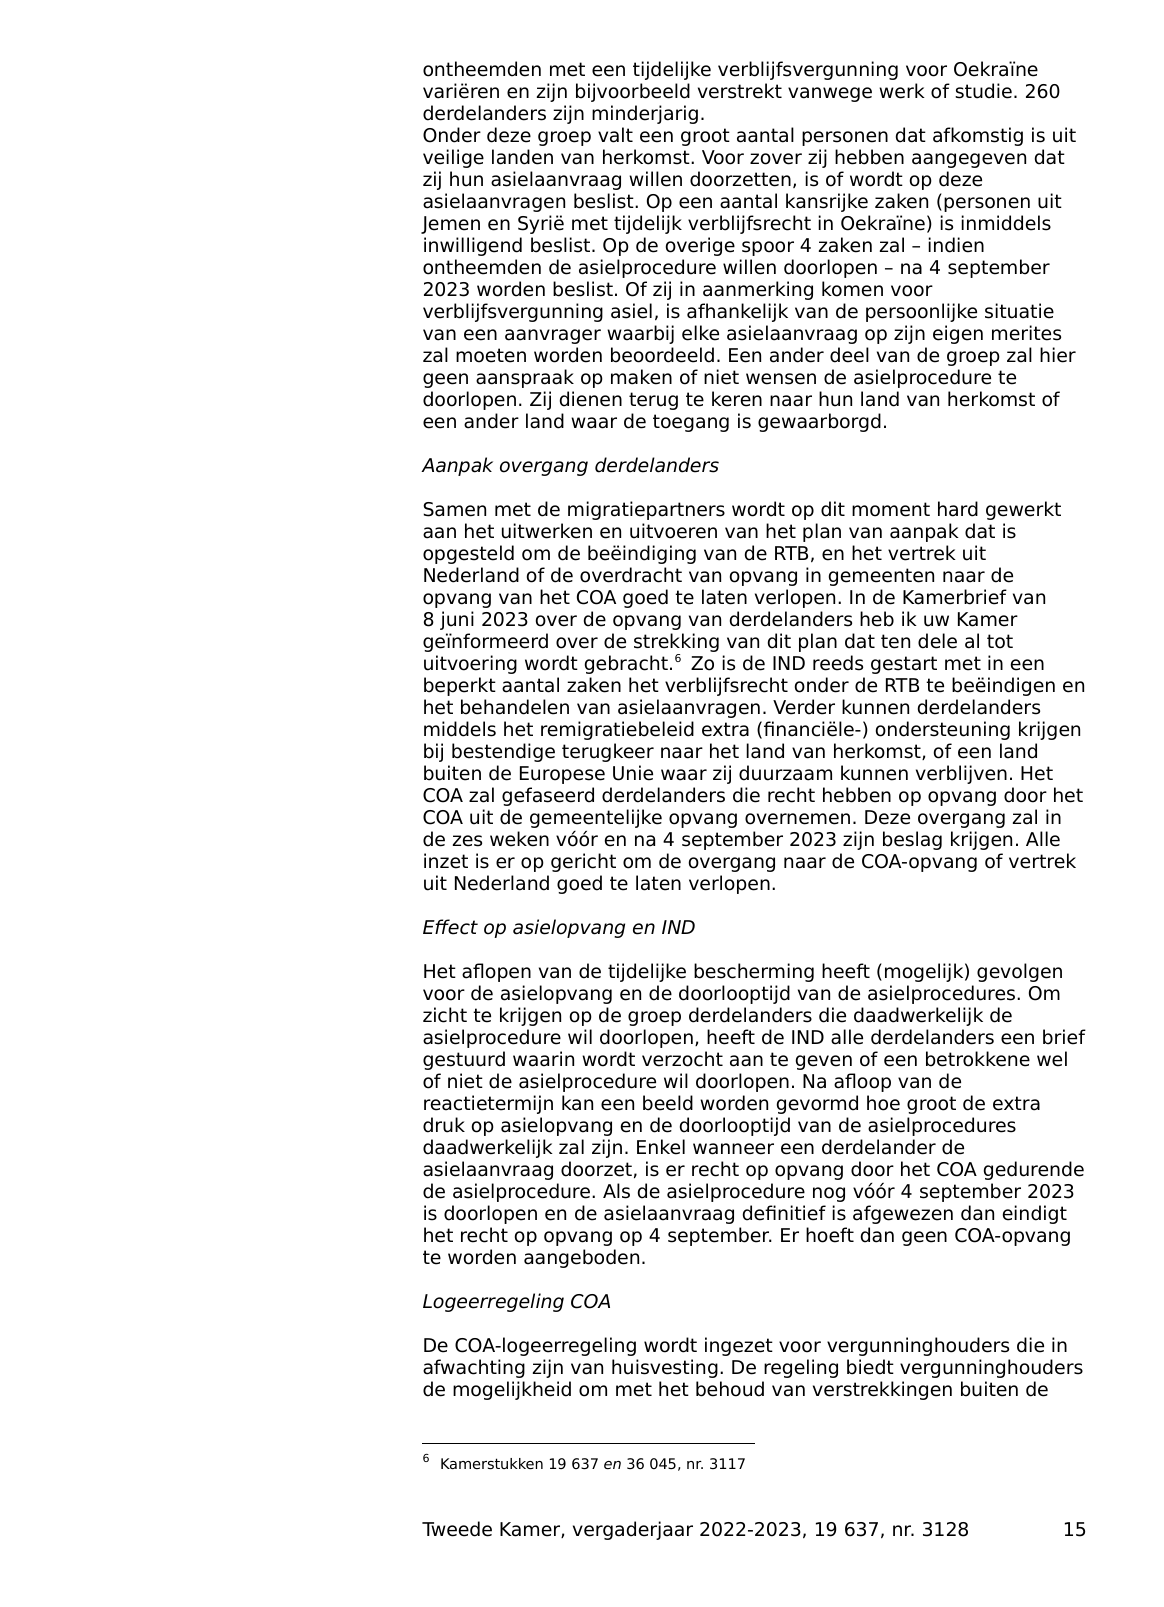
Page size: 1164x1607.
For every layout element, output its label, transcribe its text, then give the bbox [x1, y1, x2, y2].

subtitle Logeerregeling COA [422, 1291, 1087, 1313]
text Samen met de migratiepartners wordt op dit moment hard gewerkt aan het uitwerken en uitvoeren van het plan van aanpak dat is opgesteld om de beëindiging van de RTB, en het vertrek uit Nederland of de overdracht van opvang in gemeenten naar de opvang van het COA goed te laten verlopen. In de Kamerbrief van 8 juni 2023 over de opvang van derdelanders heb ik uw Kamer geïnformeerd over de strekking van dit plan dat ten dele al tot uitvoering wordt gebracht. Zo is de IND reeds gestart met in een beperkt aantal zaken het verblijfsrecht onder de RTB te beëindigen en het behandelen van asielaanvragen. Verder kunnen derdelanders middels het remigratiebeleid extra (financiële-) ondersteuning krijgen bij bestendige terugkeer naar het land van herkomst, of een land buiten de Europese Unie waar zij duurzaam kunnen verblijven. Het COA zal gefaseerd derdelanders die recht hebben op opvang door het COA uit de gemeentelijke opvang overnemen. Deze overgang zal in de zes weken vóór en na 4 september 2023 zijn beslag krijgen. Alle inzet is er op gericht om de overgang naar de COA-opvang of vertrek uit Nederland goed te laten verlopen. [422, 499, 1087, 895]
subtitle Effect op asielopvang en IND [422, 917, 1087, 939]
text De COA-logeerregeling wordt ingezet voor vergunninghouders die in afwachting zijn van huisvesting. De regeling biedt vergunninghouders de mogelijkheid om met het behoud van verstrekkingen buiten de [422, 1335, 1087, 1401]
text Het aflopen van de tijdelijke bescherming heeft (mogelijk) gevolgen voor de asielopvang en de doorlooptijd van de asielprocedures. Om zicht te krijgen op de groep derdelanders die daadwerkelijk de asielprocedure wil doorlopen, heeft de IND alle derdelanders een brief gestuurd waarin wordt verzocht aan te geven of een betrokkene wel of niet de asielprocedure wil doorlopen. Na afloop van de reactietermijn kan een beeld worden gevormd hoe groot de extra druk op asielopvang en de doorlooptijd van de asielprocedures daadwerkelijk zal zijn. Enkel wanneer een derdelander de asielaanvraag doorzet, is er recht op opvang door het COA gedurende de asielprocedure. Als de asielprocedure nog vóór 4 september 2023 is doorlopen en de asielaanvraag definitief is afgewezen dan eindigt het recht op opvang op 4 september. Er hoeft dan geen COA-opvang te worden aangeboden. [422, 961, 1087, 1269]
text Kamerstukken 19 637 en 36 045, nr. 3117 [422, 1452, 1087, 1474]
text Onder deze groep valt een groot aantal personen dat afkomstig is uit veilige landen van herkomst. Voor zover zij hebben aangegeven dat zij hun asielaanvraag willen doorzetten, is of wordt op deze asielaanvragen beslist. Op een aantal kansrijke zaken (personen uit Jemen en Syrië met tijdelijk verblijfsrecht in Oekraïne) is inmiddels inwilligend beslist. Op de overige spoor 4 zaken zal – indien ontheemden de asielprocedure willen doorlopen – na 4 september 2023 worden beslist. Of zij in aanmerking komen voor verblijfsvergunning asiel, is afhankelijk van de persoonlijke situatie van een aanvrager waarbij elke asielaanvraag op zijn eigen merites zal moeten worden beoordeeld. Een ander deel van de groep zal hier geen aanspraak op maken of niet wensen de asielprocedure te doorlopen. Zij dienen terug te keren naar hun land van herkomst of een ander land waar de toegang is gewaarborgd. [422, 125, 1087, 433]
subtitle Aanpak overgang derdelanders [422, 455, 1087, 477]
text ontheemden met een tijdelijke verblijfsvergunning voor Oekraïne variëren en zijn bijvoorbeeld verstrekt vanwege werk of studie. 260 derdelanders zijn minderjarig. [422, 59, 1087, 125]
